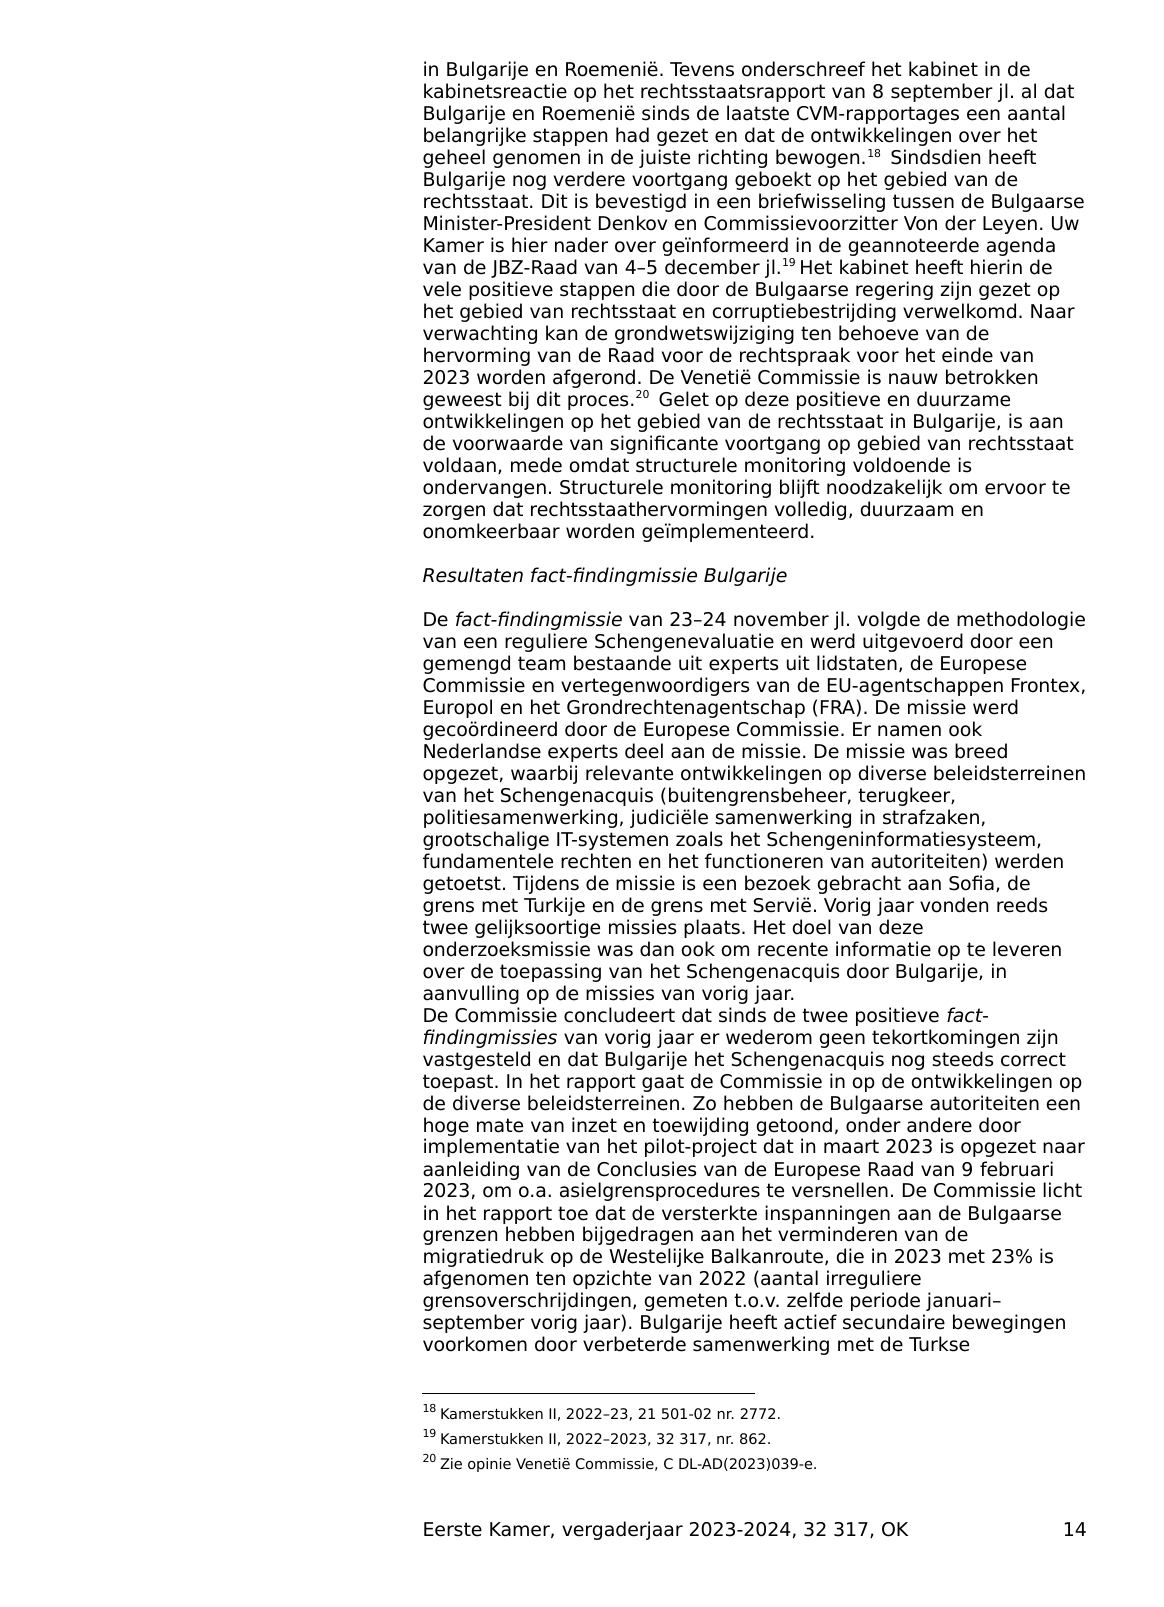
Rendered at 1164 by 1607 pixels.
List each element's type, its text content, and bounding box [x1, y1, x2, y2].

subtitle Resultaten fact-findingmissie Bulgarije [422, 565, 1087, 587]
text Zie opinie Venetië Commissie, C DL-AD(2023)039-e. [422, 1452, 1087, 1474]
text De fact-findingmissie van 23–24 november jl. volgde de methodologie van een reguliere Schengenevaluatie en werd uitgevoerd door een gemengd team bestaande uit experts uit lidstaten, de Europese Commissie en vertegenwoordigers van de EU-agentschappen Frontex, Europol en het Grondrechtenagentschap (FRA). De missie werd gecoördineerd door de Europese Commissie. Er namen ook Nederlandse experts deel aan de missie. De missie was breed opgezet, waarbij relevante ontwikkelingen op diverse beleidsterreinen van het Schengenacquis (buitengrensbeheer, terugkeer, politiesamenwerking, judiciële samenwerking in strafzaken, grootschalige IT-systemen zoals het Schengeninformatiesysteem, fundamentele rechten en het functioneren van autoriteiten) werden getoetst. Tijdens de missie is een bezoek gebracht aan Sofia, de grens met Turkije en de grens met Servië. Vorig jaar vonden reeds twee gelijksoortige missies plaats. Het doel van deze onderzoeksmissie was dan ook om recente informatie op te leveren over de toepassing van het Schengenacquis door Bulgarije, in aanvulling op de missies van vorig jaar. [422, 609, 1087, 1004]
text De Commissie concludeert dat sinds de twee positieve fact-findingmissies van vorig jaar er wederom geen tekortkomingen zijn vastgesteld en dat Bulgarije het Schengenacquis nog steeds correct toepast. In het rapport gaat de Commissie in op de ontwikkelingen op de diverse beleidsterreinen. Zo hebben de Bulgaarse autoriteiten een hoge mate van inzet en toewijding getoond, onder andere door implementatie van het pilot-project dat in maart 2023 is opgezet naar aanleiding van de Conclusies van de Europese Raad van 9 februari 2023, om o.a. asielgrensprocedures te versnellen. De Commissie licht in het rapport toe dat de versterkte inspanningen aan de Bulgaarse grenzen hebben bijgedragen aan het verminderen van de migratiedruk op de Westelijke Balkanroute, die in 2023 met 23% is afgenomen ten opzichte van 2022 (aantal irreguliere grensoverschrijdingen, gemeten t.o.v. zelfde periode januari–september vorig jaar). Bulgarije heeft actief secundaire bewegingen voorkomen door verbeterde samenwerking met de Turkse [422, 1004, 1087, 1356]
text Kamerstukken II, 2022–23, 21 501-02 nr. 2772. [422, 1402, 1087, 1424]
text Kamerstukken II, 2022–2023, 32 317, nr. 862. [422, 1427, 1087, 1449]
text in Bulgarije en Roemenië. Tevens onderschreef het kabinet in de kabinetsreactie op het rechtsstaatsrapport van 8 september jl. al dat Bulgarije en Roemenië sinds de laatste CVM-rapportages een aantal belangrijke stappen had gezet en dat de ontwikkelingen over het geheel genomen in de juiste richting bewogen. Sindsdien heeft Bulgarije nog verdere voortgang geboekt op het gebied van de rechtsstaat. Dit is bevestigd in een briefwisseling tussen de Bulgaarse Minister-President Denkov en Commissievoorzitter Von der Leyen. Uw Kamer is hier nader over geïnformeerd in de geannoteerde agenda van de JBZ-Raad van 4–5 december jl.Het kabinet heeft hierin de vele positieve stappen die door de Bulgaarse regering zijn gezet op het gebied van rechtsstaat en corruptiebestrijding verwelkomd. Naar verwachting kan de grondwetswijziging ten behoeve van de hervorming van de Raad voor de rechtspraak voor het einde van 2023 worden afgerond. De Venetië Commissie is nauw betrokken geweest bij dit proces. Gelet op deze positieve en duurzame ontwikkelingen op het gebied van de rechtsstaat in Bulgarije, is aan de voorwaarde van significante voortgang op gebied van rechtsstaat voldaan, mede omdat structurele monitoring voldoende is ondervangen. Structurele monitoring blijft noodzakelijk om ervoor te zorgen dat rechtsstaathervormingen volledig, duurzaam en onomkeerbaar worden geïmplementeerd. [422, 59, 1087, 543]
